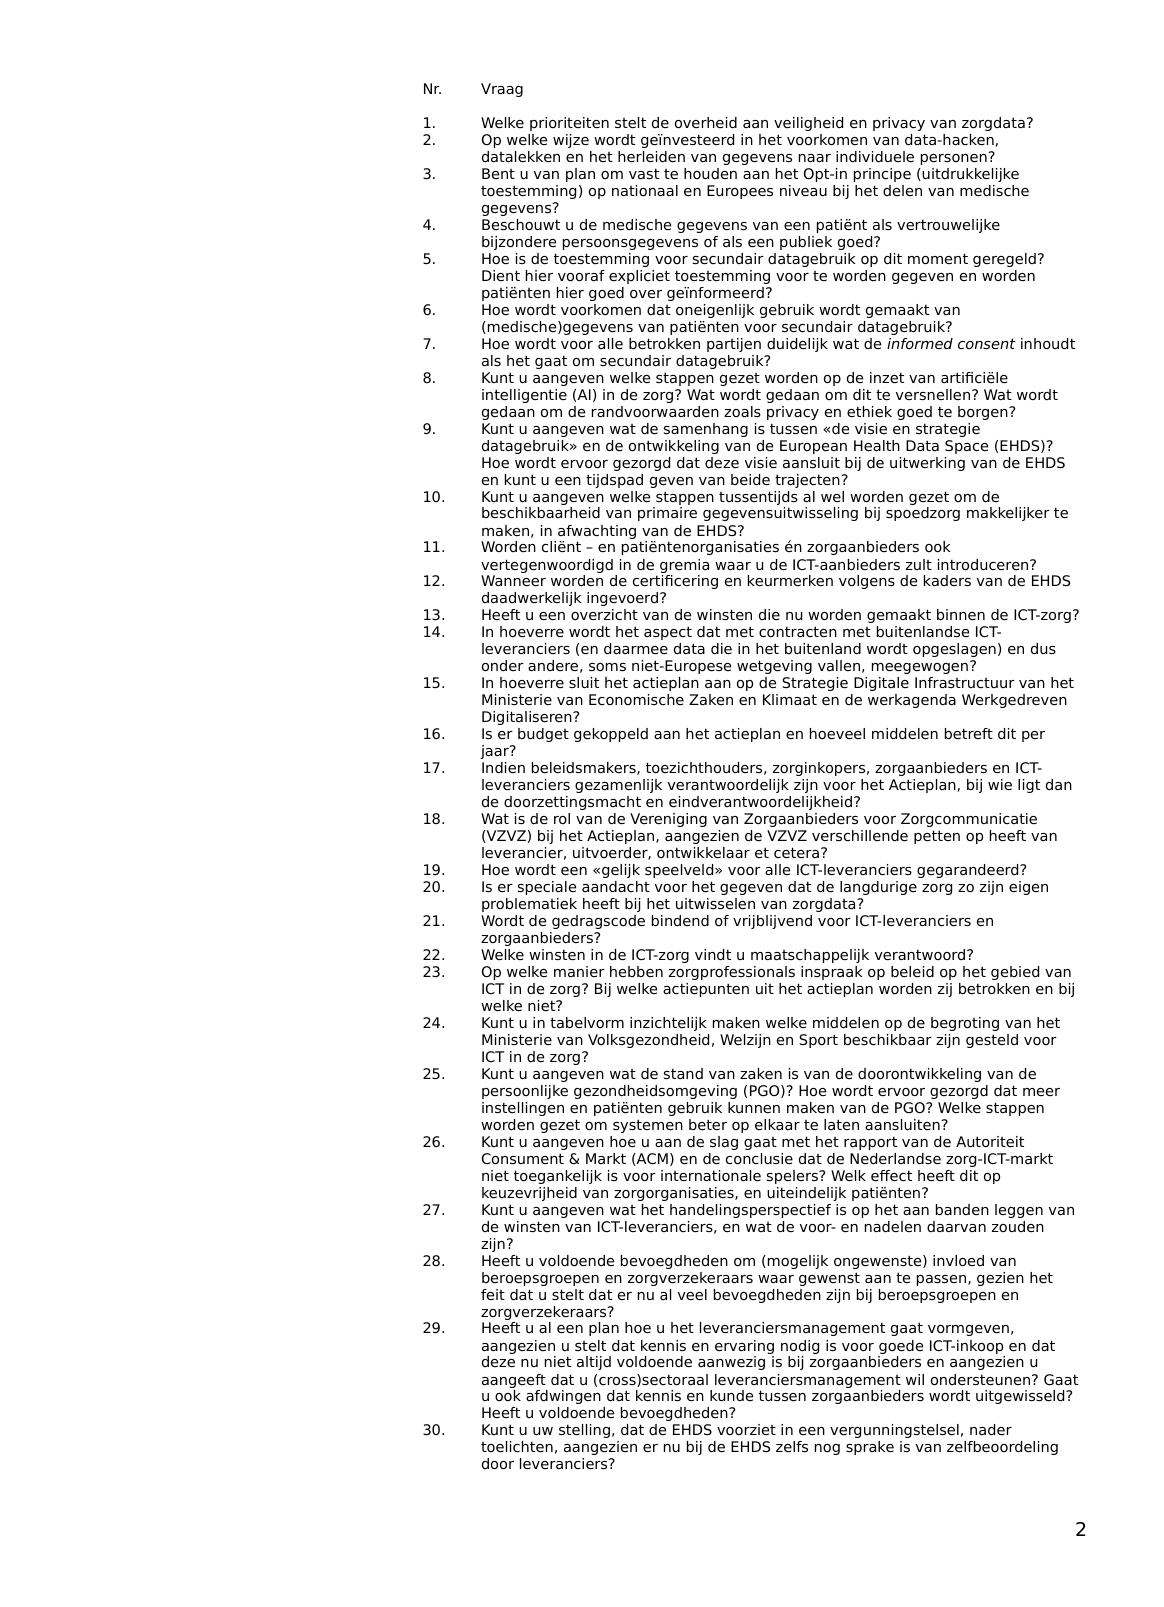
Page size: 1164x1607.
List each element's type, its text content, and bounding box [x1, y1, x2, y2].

table_cell Kunt u aangeven welke stappen tussentijds al wel worden gezet om de beschikbaarheid van primaire gegevensuitwisseling bij spoedzorg makkelijker te maken, in afwachting van de EHDS? [475, 489, 1087, 539]
table_cell Heeft u al een plan hoe u het leveranciersmanagement gaat vormgeven, aangezien u stelt dat kennis en ervaring nodig is voor goede ICT-inkoop en dat deze nu niet altijd voldoende aanwezig is bij zorgaanbieders en aangezien u aangeeft dat u (cross)sectoraal leveranciersmanagement wil ondersteunen? Gaat u ook afdwingen dat kennis en kunde tussen zorgaanbieders wordt uitgewisseld? Heeft u voldoende bevoegdheden? [475, 1320, 1087, 1422]
table_cell [422, 98, 475, 115]
table_cell 1. [422, 115, 475, 132]
table_cell 5. [422, 251, 475, 302]
table_cell Beschouwt u de medische gegevens van een patiënt als vertrouwelijke bijzondere persoonsgegevens of als een publiek goed? [475, 217, 1087, 251]
table_cell Hoe wordt voor alle betrokken partijen duidelijk wat de informed consent inhoudt als het gaat om secundair datagebruik? [475, 336, 1087, 369]
table_cell 16. [422, 726, 475, 760]
table_cell In hoeverre sluit het actieplan aan op de Strategie Digitale Infrastructuur van het Ministerie van Economische Zaken en Klimaat en de werkagenda Werkgedreven Digitaliseren? [475, 675, 1087, 726]
table_cell Kunt u aangeven welke stappen gezet worden op de inzet van artificiële intelligentie (AI) in de zorg? Wat wordt gedaan om dit te versnellen? Wat wordt gedaan om de randvoorwaarden zoals privacy en ethiek goed te borgen? [475, 370, 1087, 421]
table_cell Bent u van plan om vast te houden aan het Opt-in principe (uitdrukkelijke toestemming) op nationaal en Europees niveau bij het delen van medische gegevens? [475, 166, 1087, 217]
table_cell 22. [422, 947, 475, 964]
table_cell 26. [422, 1134, 475, 1202]
table_cell 8. [422, 370, 475, 421]
table_cell 3. [422, 166, 475, 217]
table_cell 2. [422, 132, 475, 166]
table_cell 25. [422, 1066, 475, 1134]
table_cell 11. [422, 539, 475, 573]
table_cell Wordt de gedragscode bindend of vrijblijvend voor ICT-leveranciers en zorgaanbieders? [475, 913, 1087, 947]
table_cell 17. [422, 760, 475, 811]
table_cell 7. [422, 336, 475, 369]
table_cell 12. [422, 573, 475, 607]
table_cell 19. [422, 862, 475, 879]
table_cell Kunt u aangeven wat het handelingsperspectief is op het aan banden leggen van de winsten van ICT-leveranciers, en wat de voor- en nadelen daarvan zouden zijn? [475, 1202, 1087, 1252]
table_cell 29. [422, 1320, 475, 1422]
table_cell Worden cliënt – en patiëntenorganisaties én zorgaanbieders ook vertegenwoordigd in de gremia waar u de ICT-aanbieders zult introduceren? [475, 539, 1087, 573]
table_cell Hoe is de toestemming voor secundair datagebruik op dit moment geregeld? Dient hier vooraf expliciet toestemming voor te worden gegeven en worden patiënten hier goed over geïnformeerd? [475, 251, 1087, 302]
table_cell Welke winsten in de ICT-zorg vindt u maatschappelijk verantwoord? [475, 947, 1087, 964]
table_cell 13. [422, 607, 475, 624]
table_cell 24. [422, 1015, 475, 1066]
table_cell Op welke wijze wordt geïnvesteerd in het voorkomen van data-hacken, datalekken en het herleiden van gegevens naar individuele personen? [475, 132, 1087, 166]
table_cell 9. [422, 421, 475, 488]
table_cell 28. [422, 1253, 475, 1320]
table_cell 27. [422, 1202, 475, 1252]
table_header Nr. [422, 81, 475, 98]
table_cell Op welke manier hebben zorgprofessionals inspraak op beleid op het gebied van ICT in de zorg? Bij welke actiepunten uit het actieplan worden zij betrokken en bij welke niet? [475, 964, 1087, 1015]
table_cell Hoe wordt voorkomen dat oneigenlijk gebruik wordt gemaakt van (medische)gegevens van patiënten voor secundair datagebruik? [475, 302, 1087, 336]
table_cell Is er budget gekoppeld aan het actieplan en hoeveel middelen betreft dit per jaar? [475, 726, 1087, 760]
table_cell 30. [422, 1422, 475, 1473]
table_cell [475, 98, 1087, 115]
table_cell Welke prioriteiten stelt de overheid aan veiligheid en privacy van zorgdata? [475, 115, 1087, 132]
table_cell 15. [422, 675, 475, 726]
table_cell 23. [422, 964, 475, 1015]
table_cell 14. [422, 624, 475, 675]
table_cell 18. [422, 811, 475, 862]
table_cell Kunt u aangeven hoe u aan de slag gaat met het rapport van de Autoriteit Consument & Markt (ACM) en de conclusie dat de Nederlandse zorg-ICT-markt niet toegankelijk is voor internationale spelers? Welk effect heeft dit op keuzevrijheid van zorgorganisaties, en uiteindelijk patiënten? [475, 1134, 1087, 1202]
table_cell Is er speciale aandacht voor het gegeven dat de langdurige zorg zo zijn eigen problematiek heeft bij het uitwisselen van zorgdata? [475, 879, 1087, 913]
table_cell Heeft u voldoende bevoegdheden om (mogelijk ongewenste) invloed van beroepsgroepen en zorgverzekeraars waar gewenst aan te passen, gezien het feit dat u stelt dat er nu al veel bevoegdheden zijn bij beroepsgroepen en zorgverzekeraars? [475, 1253, 1087, 1320]
table_cell Kunt u aangeven wat de stand van zaken is van de doorontwikkeling van de persoonlijke gezondheidsomgeving (PGO)? Hoe wordt ervoor gezorgd dat meer instellingen en patiënten gebruik kunnen maken van de PGO? Welke stappen worden gezet om systemen beter op elkaar te laten aansluiten? [475, 1066, 1087, 1134]
table_cell 21. [422, 913, 475, 947]
table_cell Kunt u aangeven wat de samenhang is tussen «de visie en strategie datagebruik» en de ontwikkeling van de European Health Data Space (EHDS)? Hoe wordt ervoor gezorgd dat deze visie aansluit bij de uitwerking van de EHDS en kunt u een tijdspad geven van beide trajecten? [475, 421, 1087, 488]
table_cell Heeft u een overzicht van de winsten die nu worden gemaakt binnen de ICT-zorg? [475, 607, 1087, 624]
table_cell Wat is de rol van de Vereniging van Zorgaanbieders voor Zorgcommunicatie (VZVZ) bij het Actieplan, aangezien de VZVZ verschillende petten op heeft van leverancier, uitvoerder, ontwikkelaar et cetera? [475, 811, 1087, 862]
table_header Vraag [475, 81, 1087, 98]
table_cell Kunt u uw stelling, dat de EHDS voorziet in een vergunningstelsel, nader toelichten, aangezien er nu bij de EHDS zelfs nog sprake is van zelfbeoordeling door leveranciers? [475, 1422, 1087, 1473]
table_cell Indien beleidsmakers, toezichthouders, zorginkopers, zorgaanbieders en ICT-leveranciers gezamenlijk verantwoordelijk zijn voor het Actieplan, bij wie ligt dan de doorzettingsmacht en eindverantwoordelijkheid? [475, 760, 1087, 811]
table_cell 20. [422, 879, 475, 913]
table_cell Hoe wordt een «gelijk speelveld» voor alle ICT-leveranciers gegarandeerd? [475, 862, 1087, 879]
table_cell 4. [422, 217, 475, 251]
table_cell 10. [422, 489, 475, 539]
table_cell In hoeverre wordt het aspect dat met contracten met buitenlandse ICT-leveranciers (en daarmee data die in het buitenland wordt opgeslagen) en dus onder andere, soms niet-Europese wetgeving vallen, meegewogen? [475, 624, 1087, 675]
table_cell Wanneer worden de certificering en keurmerken volgens de kaders van de EHDS daadwerkelijk ingevoerd? [475, 573, 1087, 607]
table_cell Kunt u in tabelvorm inzichtelijk maken welke middelen op de begroting van het Ministerie van Volksgezondheid, Welzijn en Sport beschikbaar zijn gesteld voor ICT in de zorg? [475, 1015, 1087, 1066]
table_cell 6. [422, 302, 475, 336]
